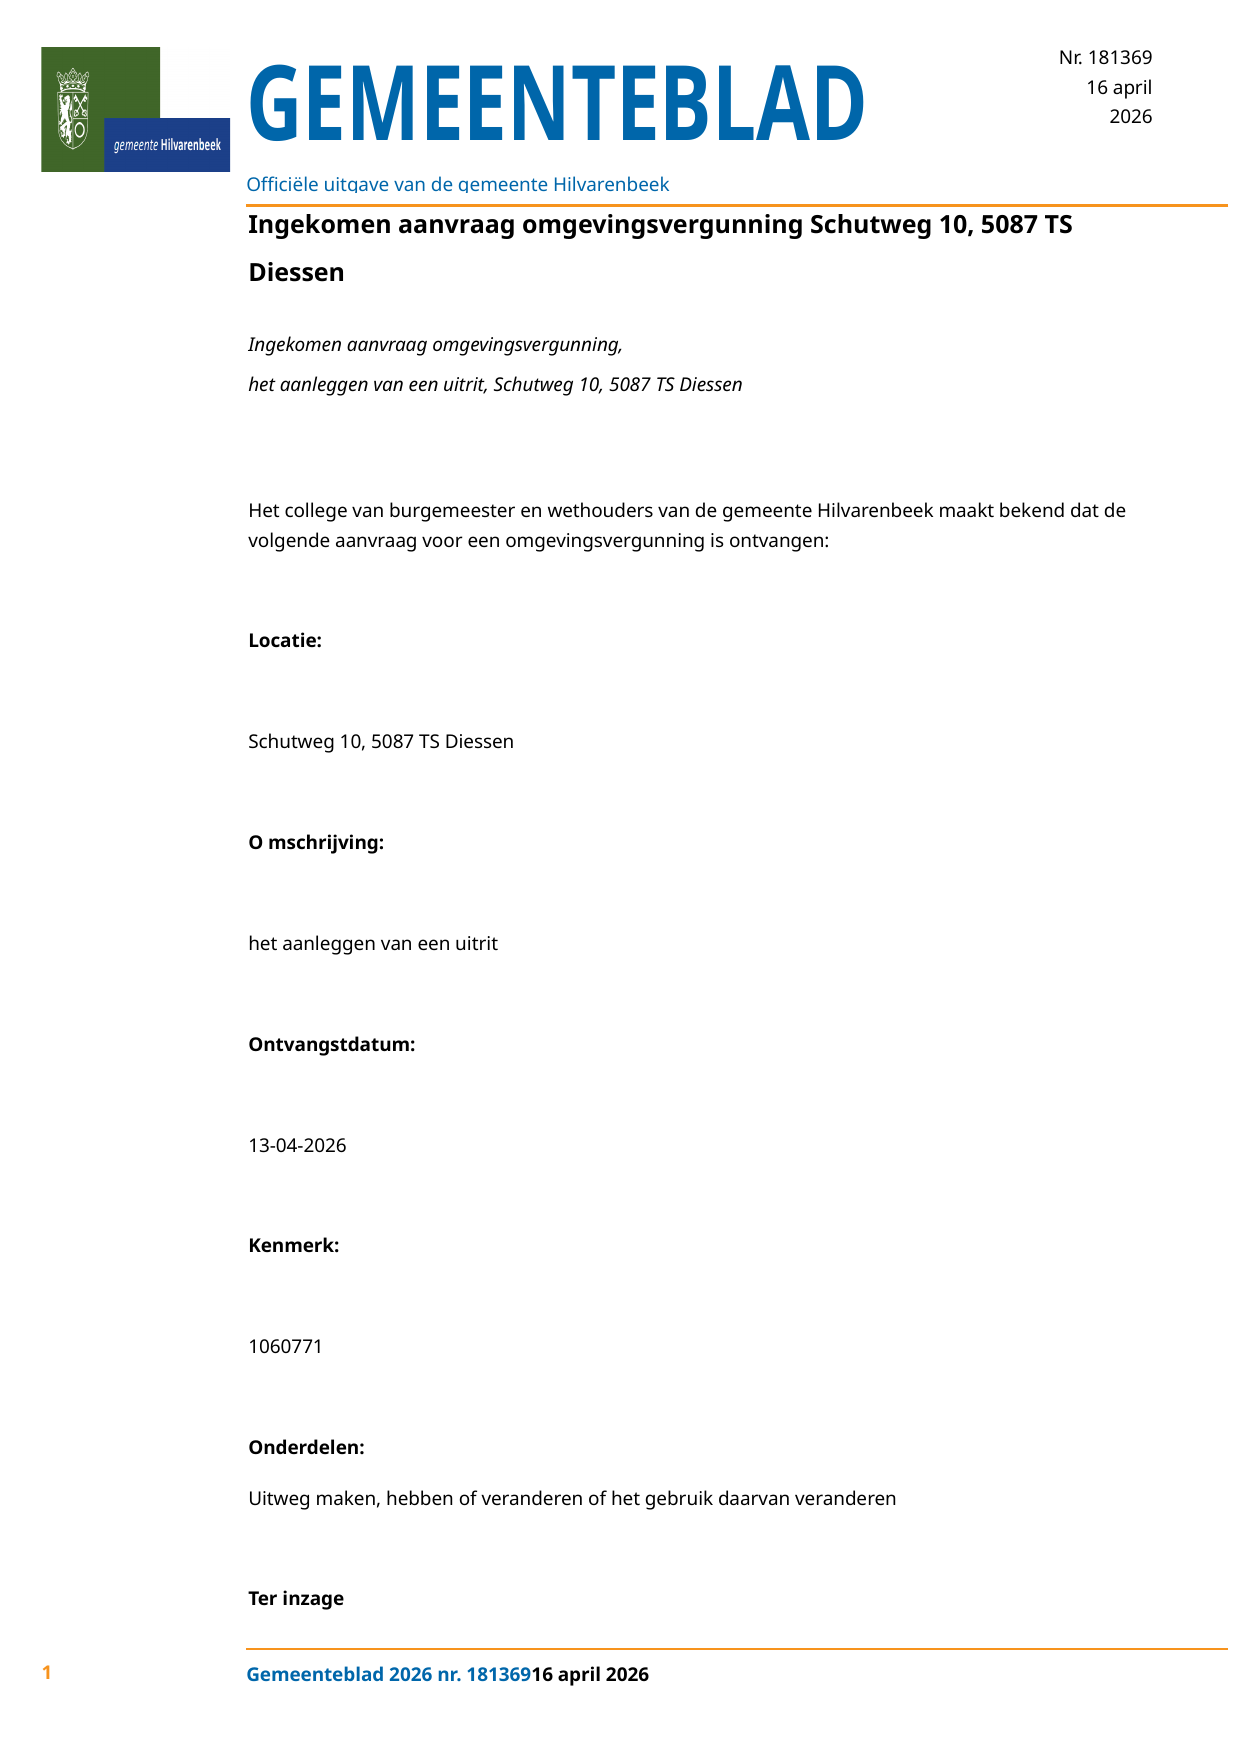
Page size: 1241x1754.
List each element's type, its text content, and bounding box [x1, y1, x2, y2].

text Uitweg maken, hebben of veranderen of het gebruik daarvan veranderen [248, 1485, 1152, 1511]
text Ontvangstdatum: [248, 1031, 1152, 1057]
text Ter inzage [248, 1586, 1152, 1611]
text Schutweg 10, 5087 TS Diessen [248, 728, 1152, 754]
text Kenmerk: [248, 1233, 1152, 1258]
text Het college van burgemeester en wethouders van de gemeente Hilvarenbeek maakt bekend dat de volgende aanvraag voor een omgevingsvergunning is ontvangen: [248, 497, 1152, 553]
text O mschrijving: [248, 829, 1152, 855]
text Ingekomen aanvraag omgevingsvergunning Schutweg 10, 5087 TS Diessen [248, 207, 1152, 288]
text Locatie: [248, 628, 1152, 653]
text Ingekomen aanvraag omgevingsvergunning, [248, 331, 1152, 357]
text Onderdelen: [248, 1434, 1152, 1460]
text 13-04-2026 [248, 1132, 1152, 1158]
text het aanleggen van een uitrit, Schutweg 10, 5087 TS Diessen [248, 371, 1152, 396]
text het aanleggen van een uitrit [248, 930, 1152, 956]
picture [41, 47, 231, 172]
text 1060771 [248, 1333, 1152, 1359]
